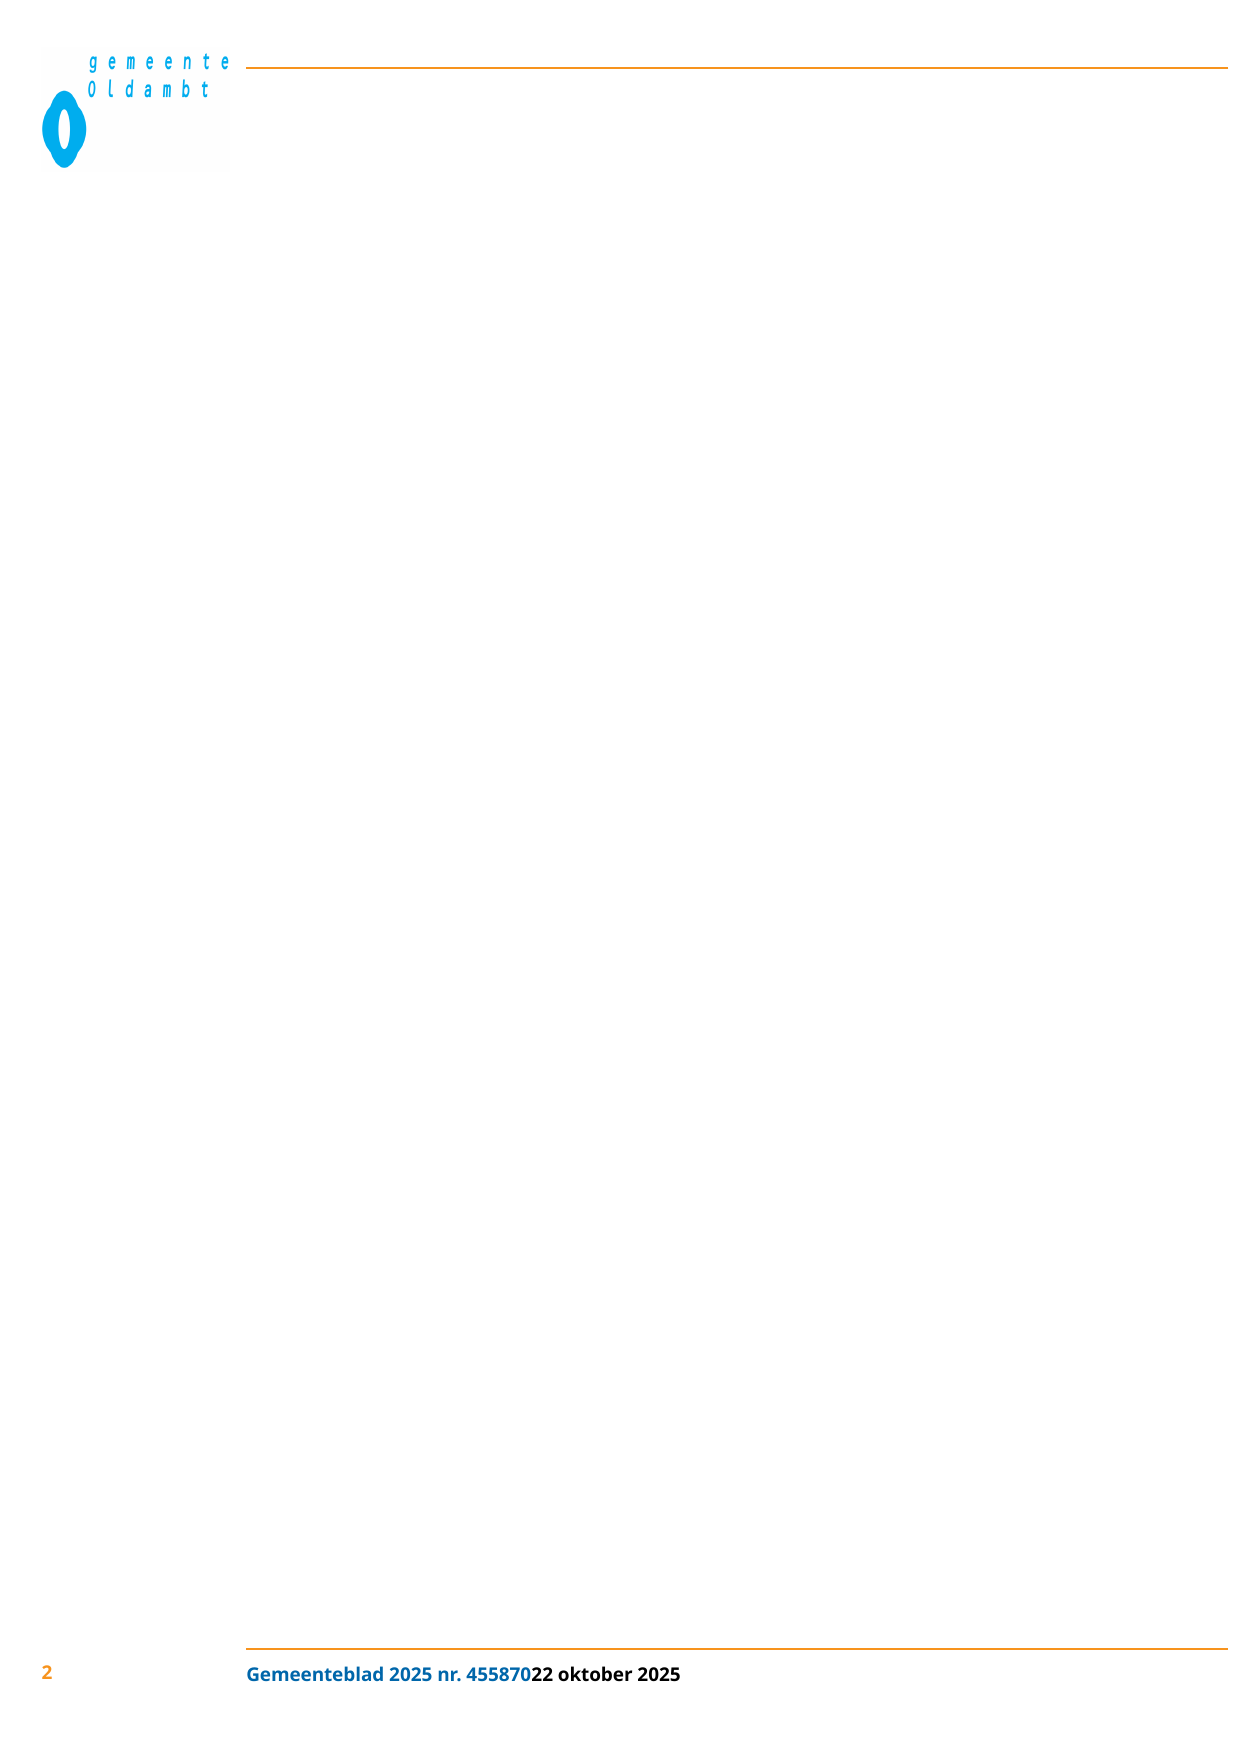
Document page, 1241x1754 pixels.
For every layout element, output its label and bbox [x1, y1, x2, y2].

picture [41, 47, 231, 172]
